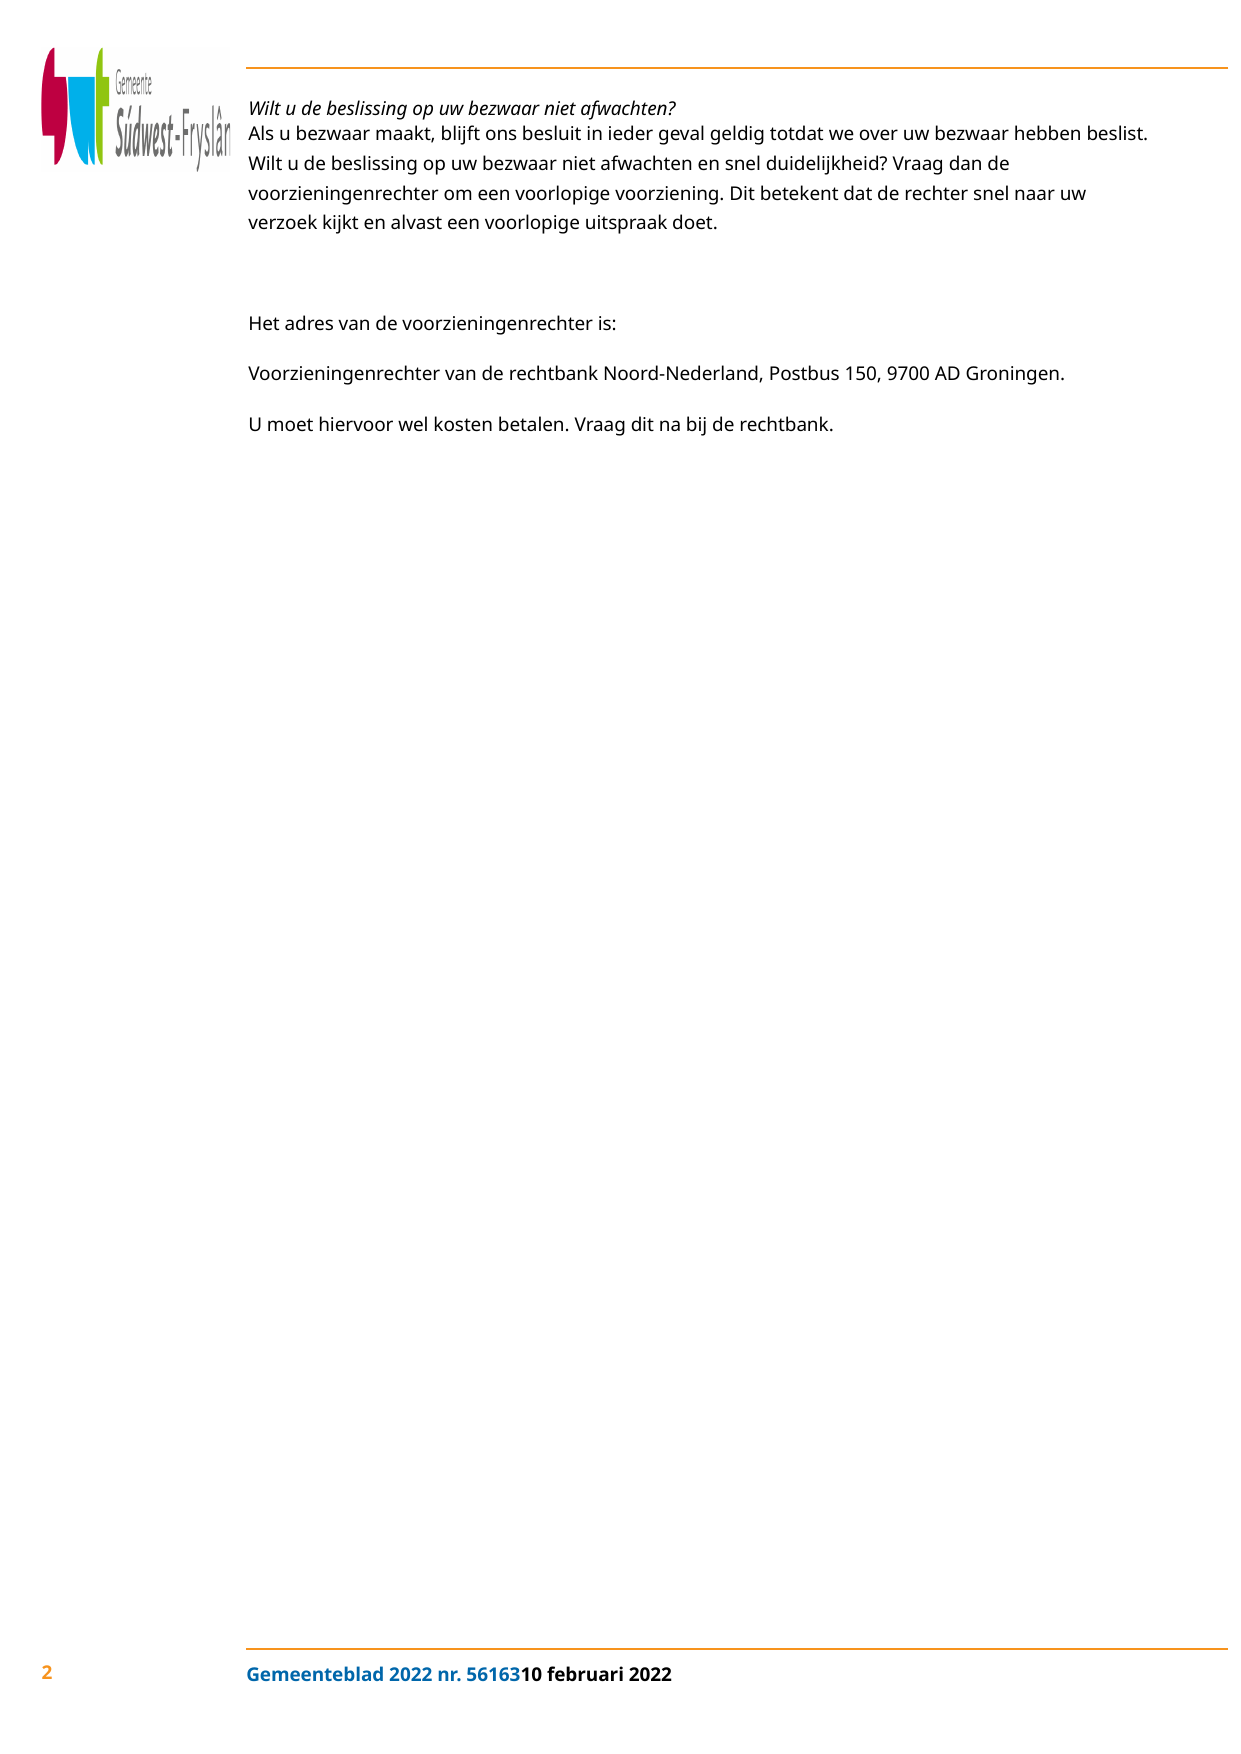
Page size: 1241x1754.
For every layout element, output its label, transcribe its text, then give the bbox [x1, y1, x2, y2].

text U moet hiervoor wel kosten betalen. Vraag dit na bij de rechtbank. [248, 411, 1152, 437]
text Voorzieningenrechter van de rechtbank Noord-Nederland, Postbus 150, 9700 AD Groningen. [248, 361, 1152, 386]
picture [41, 47, 231, 172]
text Het adres van de voorzieningenrechter is: [248, 310, 1152, 336]
text Wilt u de beslissing op uw bezwaar niet afwachten? [248, 95, 1152, 121]
text Als u bezwaar maakt, blijft ons besluit in ieder geval geldig totdat we over uw bezwaar hebben beslist. Wilt u de beslissing op uw bezwaar niet afwachten en snel duidelijkheid? Vraag dan de voorzieningenrechter om een voorlopige voorziening. Dit betekent dat de rechter snel naar uw verzoek kijkt en alvast een voorlopige uitspraak doet. [248, 121, 1152, 235]
